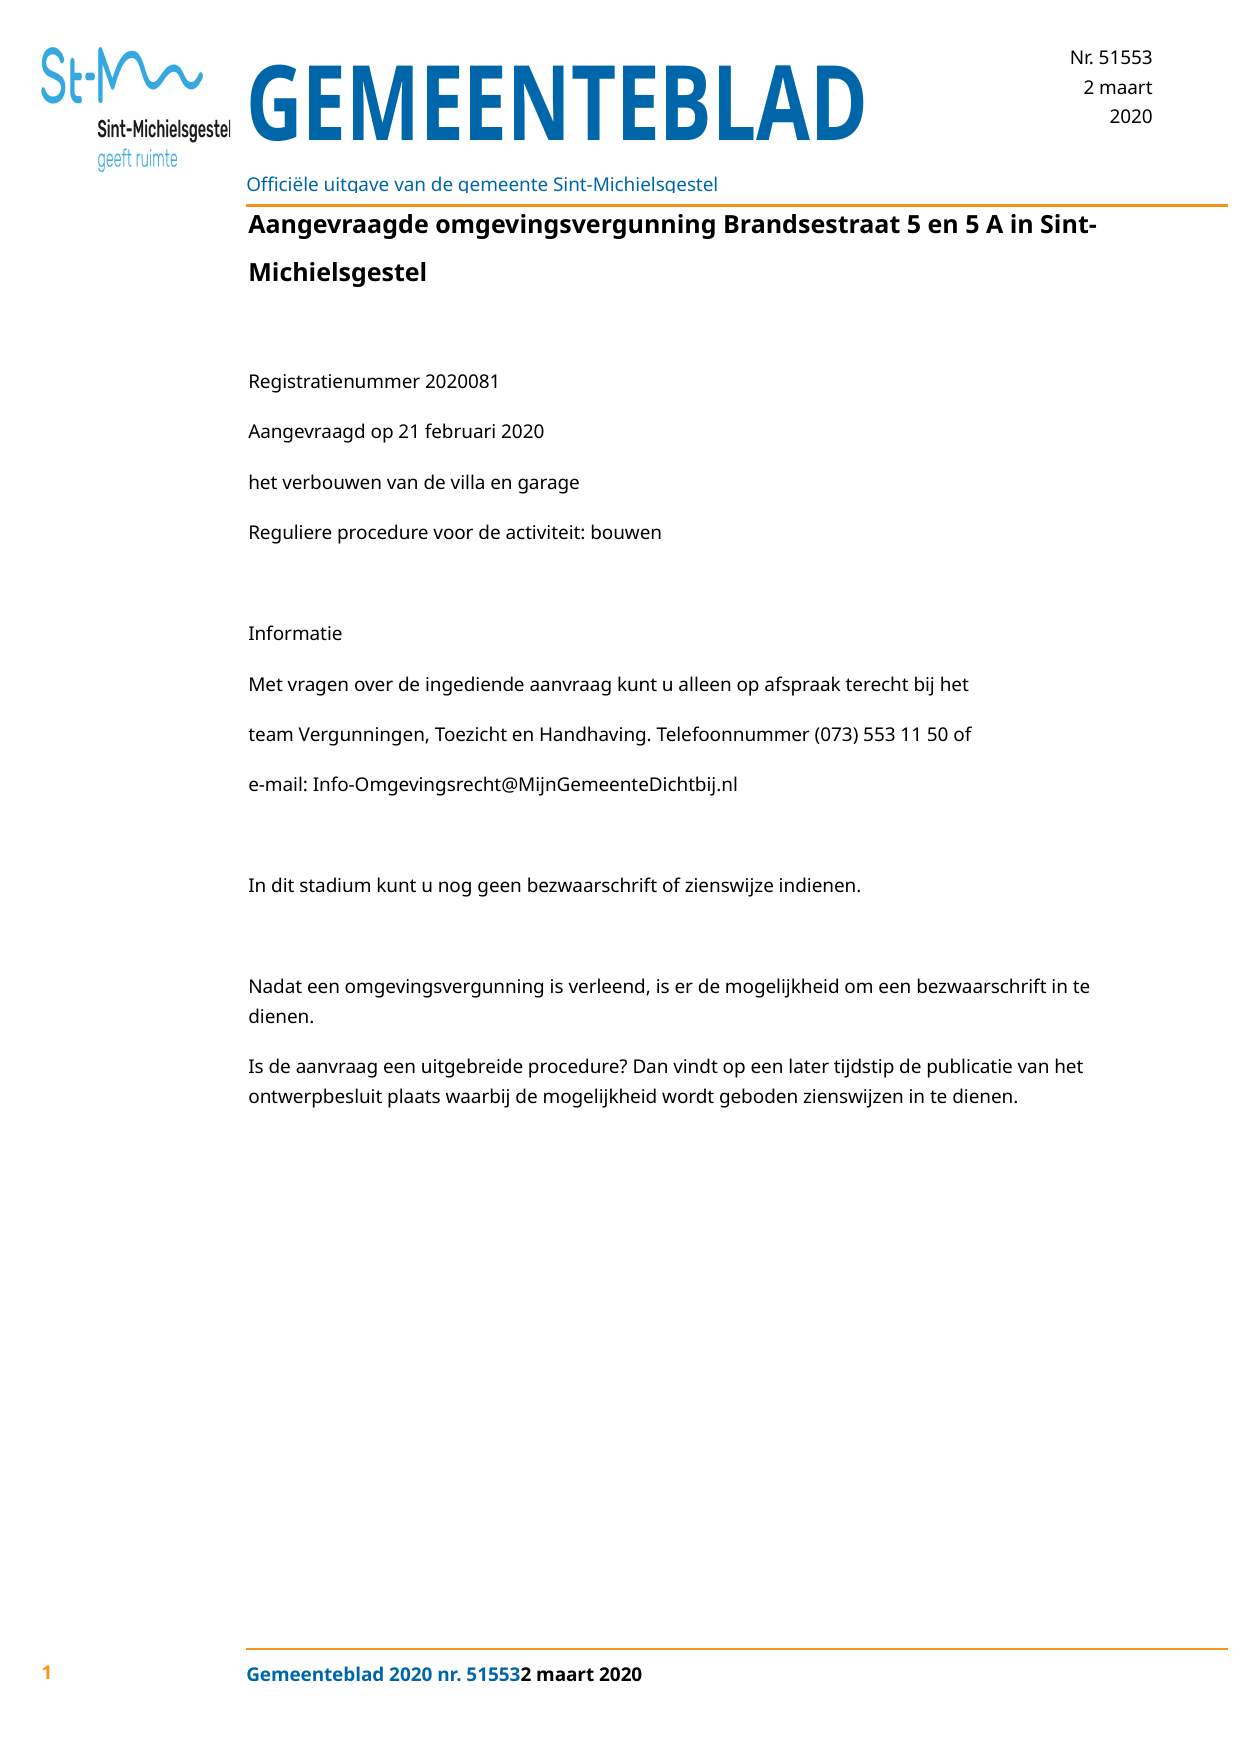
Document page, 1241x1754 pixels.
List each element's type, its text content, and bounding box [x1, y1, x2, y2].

text Reguliere procedure voor de activiteit: bouwen [248, 519, 1152, 545]
text Met vragen over de ingediende aanvraag kunt u alleen op afspraak terecht bij het [248, 671, 1152, 697]
text Aangevraagde omgevingsvergunning Brandsestraat 5 en 5 A in Sint-Michielsgestel [248, 207, 1152, 288]
text Is de aanvraag een uitgebreide procedure? Dan vindt op een later tijdstip de publicatie van het ontwerpbesluit plaats waarbij de mogelijkheid wordt geboden zienswijzen in te dienen. [248, 1053, 1152, 1109]
picture [41, 47, 231, 172]
text Registratienummer 2020081 [248, 368, 1152, 394]
text het verbouwen van de villa en garage [248, 469, 1152, 495]
text Aangevraagd op 21 februari 2020 [248, 419, 1152, 444]
text Nadat een omgevingsvergunning is verleend, is er de mogelijkheid om een bezwaarschrift in te dienen. [248, 973, 1152, 1029]
text In dit stadium kunt u nog geen bezwaarschrift of zienswijze indienen. [248, 872, 1152, 898]
text e-mail: Info-Omgevingsrecht@MijnGemeenteDichtbij.nl [248, 772, 1152, 797]
text Informatie [248, 620, 1152, 646]
text team Vergunningen, Toezicht en Handhaving. Telefoonnummer (073) 553 11 50 of [248, 721, 1152, 747]
